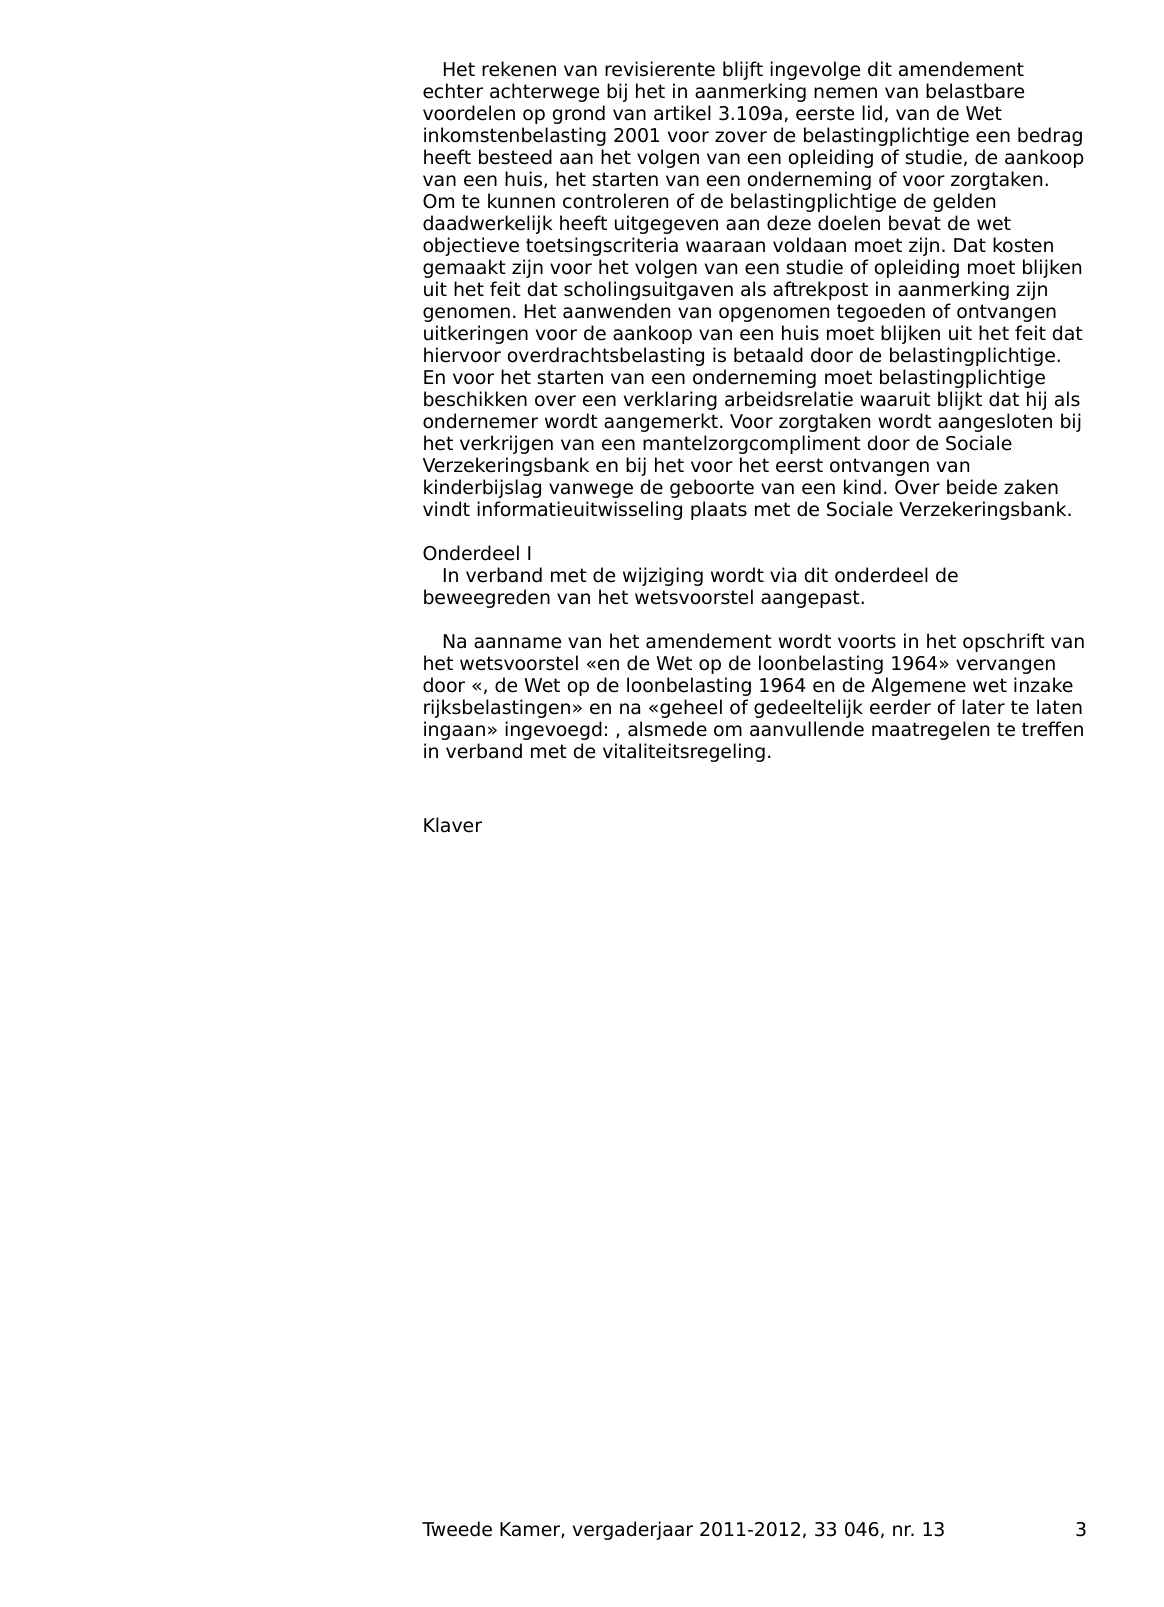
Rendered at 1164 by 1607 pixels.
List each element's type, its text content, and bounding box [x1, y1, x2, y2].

text In verband met de wijziging wordt via dit onderdeel de beweegreden van het wetsvoorstel aangepast. [422, 565, 1087, 609]
text Na aanname van het amendement wordt voorts in het opschrift van het wetsvoorstel «en de Wet op de loonbelasting 1964» vervangen door «, de Wet op de loonbelasting 1964 en de Algemene wet inzake rijksbelastingen» en na «geheel of gedeeltelijk eerder of later te laten ingaan» ingevoegd: , alsmede om aanvullende maatregelen te treffen in verband met de vitaliteitsregeling. [422, 631, 1087, 763]
subtitle Onderdeel I [422, 543, 1087, 565]
text Klaver [422, 793, 1087, 837]
text Het rekenen van revisierente blijft ingevolge dit amendement echter achterwege bij het in aanmerking nemen van belastbare voordelen op grond van artikel 3.109a, eerste lid, van de Wet inkomstenbelasting 2001 voor zover de belastingplichtige een bedrag heeft besteed aan het volgen van een opleiding of studie, de aankoop van een huis, het starten van een onderneming of voor zorgtaken. Om te kunnen controleren of de belastingplichtige de gelden daadwerkelijk heeft uitgegeven aan deze doelen bevat de wet objectieve toetsingscriteria waaraan voldaan moet zijn. Dat kosten gemaakt zijn voor het volgen van een studie of opleiding moet blijken uit het feit dat scholingsuitgaven als aftrekpost in aanmerking zijn genomen. Het aanwenden van opgenomen tegoeden of ontvangen uitkeringen voor de aankoop van een huis moet blijken uit het feit dat hiervoor overdrachtsbelasting is betaald door de belastingplichtige. En voor het starten van een onderneming moet belastingplichtige beschikken over een verklaring arbeidsrelatie waaruit blijkt dat hij als ondernemer wordt aangemerkt. Voor zorgtaken wordt aangesloten bij het verkrijgen van een mantelzorgcompliment door de Sociale Verzekeringsbank en bij het voor het eerst ontvangen van kinderbijslag vanwege de geboorte van een kind. Over beide zaken vindt informatieuitwisseling plaats met de Sociale Verzekeringsbank. [422, 59, 1087, 521]
